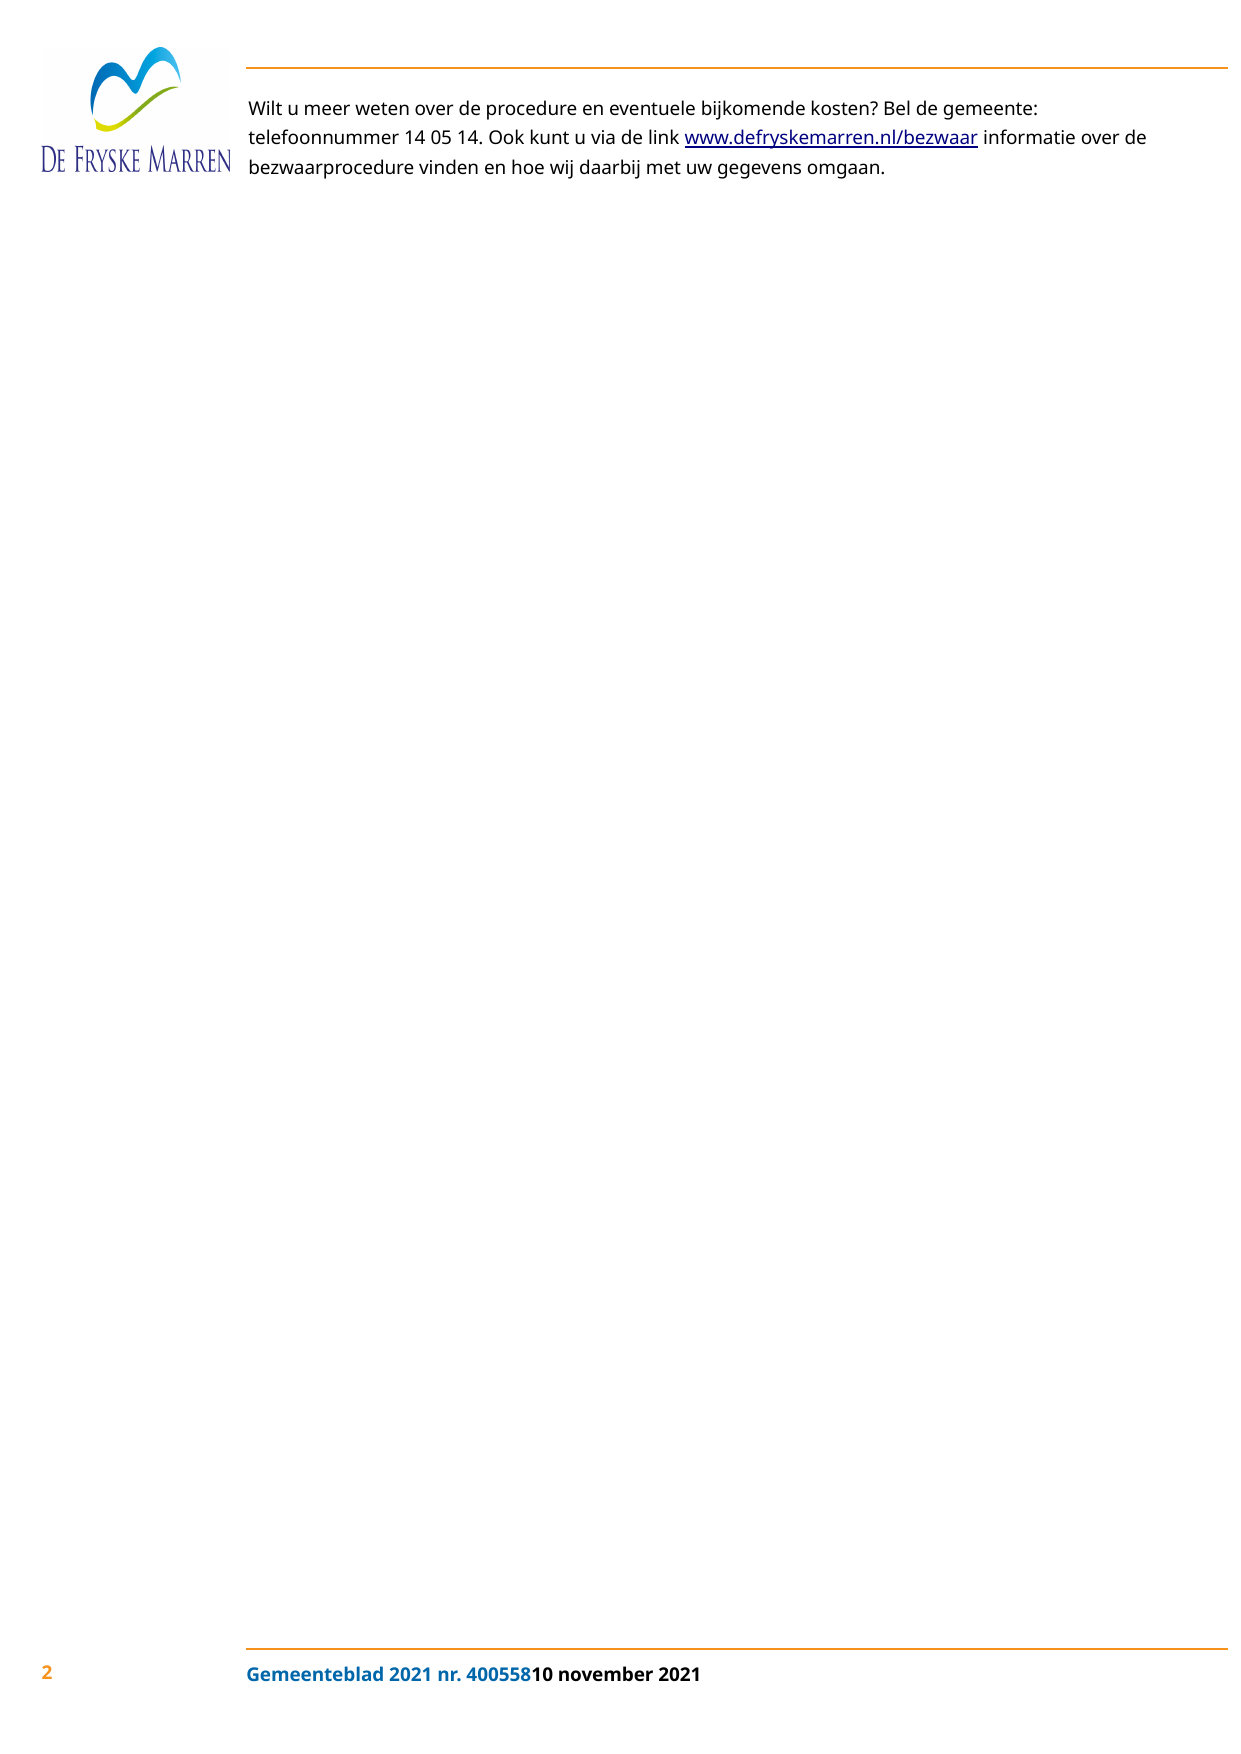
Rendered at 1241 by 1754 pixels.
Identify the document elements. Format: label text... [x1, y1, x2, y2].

picture [41, 47, 231, 172]
text Wilt u meer weten over de procedure en eventuele bijkomende kosten? Bel de gemeente: telefoonnummer 14 05 14. Ook kunt u via de link www.defryskemarren.nl/bezwaar informatie over de bezwaarprocedure vinden en hoe wij daarbij met uw gegevens omgaan. [248, 95, 1152, 180]
